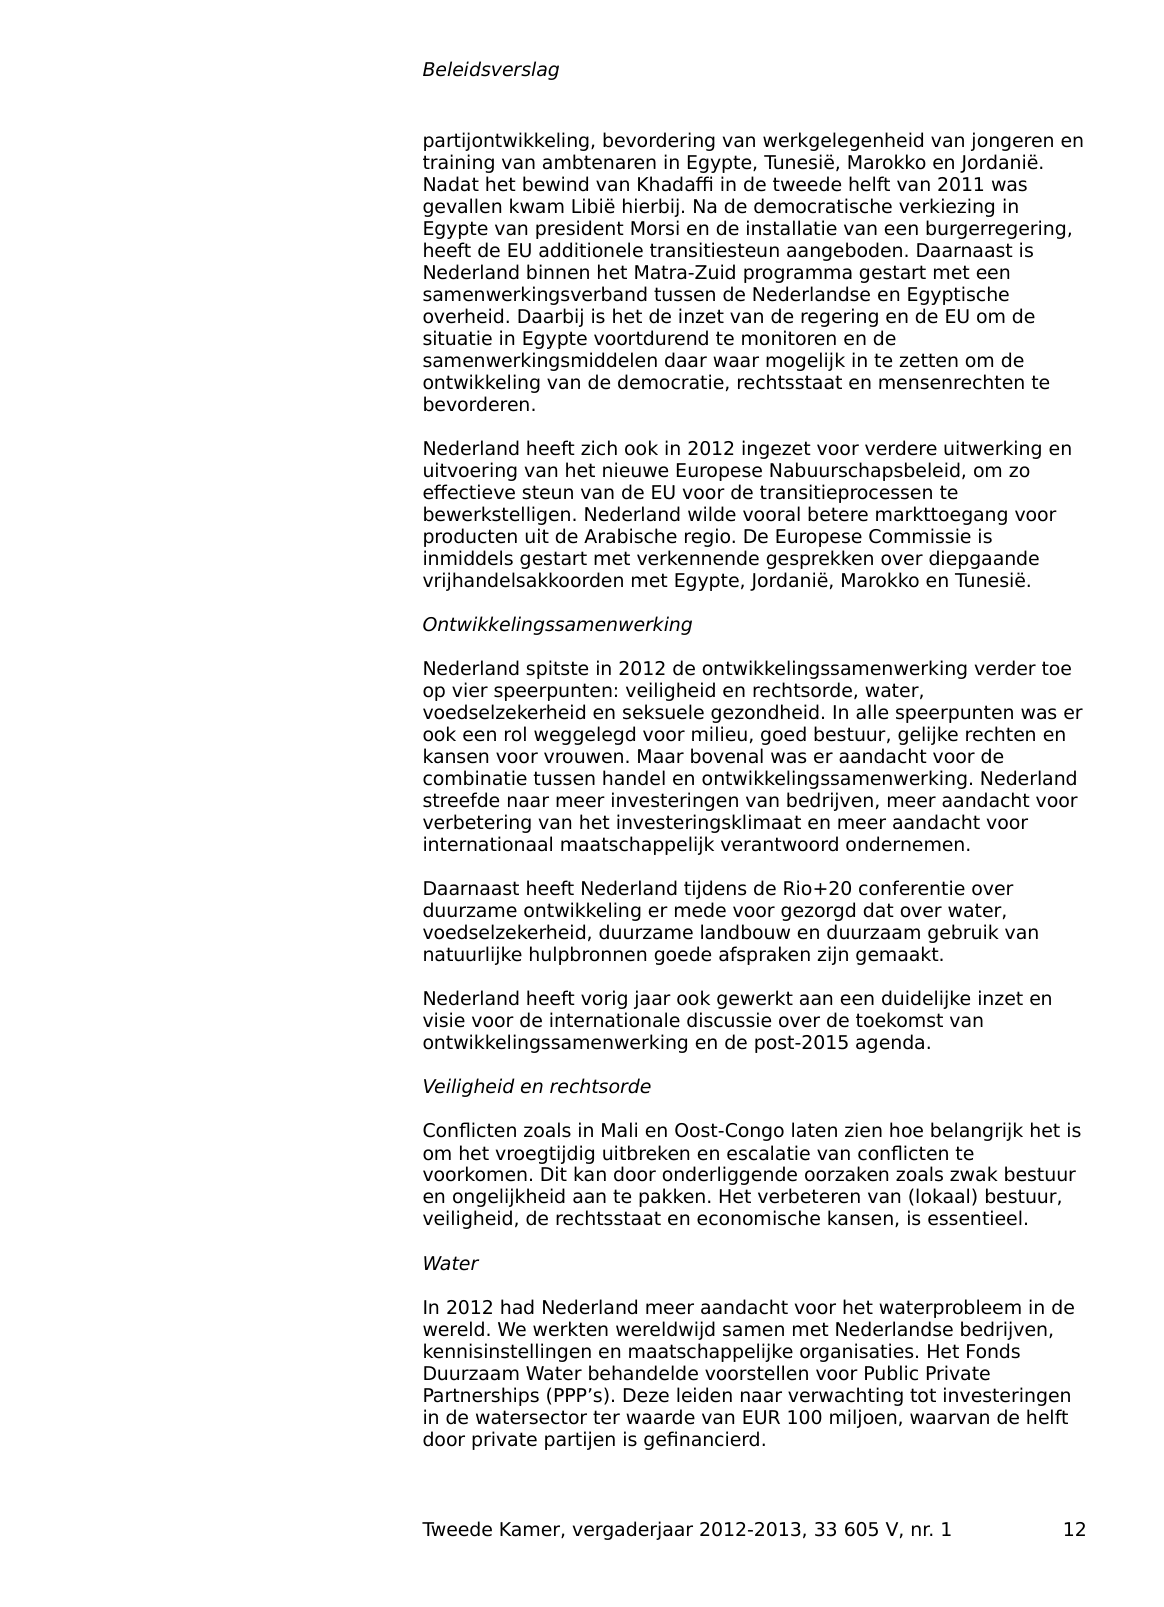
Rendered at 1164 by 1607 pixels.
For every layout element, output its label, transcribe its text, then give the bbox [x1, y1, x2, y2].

text Nederland spitste in 2012 de ontwikkelingssamenwerking verder toe op vier speerpunten: veiligheid en rechtsorde, water, voedselzekerheid en seksuele gezondheid. In alle speerpunten was er ook een rol weggelegd voor milieu, goed bestuur, gelijke rechten en kansen voor vrouwen. Maar bovenal was er aandacht voor de combinatie tussen handel en ontwikkelingssamenwerking. Nederland streefde naar meer investeringen van bedrijven, meer aandacht voor verbetering van het investeringsklimaat en meer aandacht voor internationaal maatschappelijk verantwoord ondernemen. [422, 658, 1087, 856]
subtitle Ontwikkelingssamenwerking [422, 614, 1087, 636]
text partijontwikkeling, bevordering van werkgelegenheid van jongeren en training van ambtenaren in Egypte, Tunesië, Marokko en Jordanië. Nadat het bewind van Khadaffi in de tweede helft van 2011 was gevallen kwam Libië hierbij. Na de democratische verkiezing in Egypte van president Morsi en de installatie van een burgerregering, heeft de EU additionele transitiesteun aangeboden. Daarnaast is Nederland binnen het Matra-Zuid programma gestart met een samenwerkingsverband tussen de Nederlandse en Egyptische overheid. Daarbij is het de inzet van de regering en de EU om de situatie in Egypte voortdurend te monitoren en de samenwerkingsmiddelen daar waar mogelijk in te zetten om de ontwikkeling van de democratie, rechtsstaat en mensenrechten te bevorderen. [422, 130, 1087, 416]
subtitle Water [422, 1252, 1087, 1274]
text In 2012 had Nederland meer aandacht voor het waterprobleem in de wereld. We werkten wereldwijd samen met Nederlandse bedrijven, kennisinstellingen en maatschappelijke organisaties. Het Fonds Duurzaam Water behandelde voorstellen voor Public Private Partnerships (PPP’s). Deze leiden naar verwachting tot investeringen in de watersector ter waarde van EUR 100 miljoen, waarvan de helft door private partijen is gefinancierd. [422, 1297, 1087, 1451]
subtitle Veiligheid en rechtsorde [422, 1076, 1087, 1098]
text Nederland heeft vorig jaar ook gewerkt aan een duidelijke inzet en visie voor de internationale discussie over de toekomst van ontwikkelingssamenwerking en de post-2015 agenda. [422, 988, 1087, 1054]
text Nederland heeft zich ook in 2012 ingezet voor verdere uitwerking en uitvoering van het nieuwe Europese Nabuurschapsbeleid, om zo effectieve steun van de EU voor de transitieprocessen te bewerkstelligen. Nederland wilde vooral betere markttoegang voor producten uit de Arabische regio. De Europese Commissie is inmiddels gestart met verkennende gesprekken over diepgaande vrijhandelsakkoorden met Egypte, Jordanië, Marokko en Tunesië. [422, 438, 1087, 592]
text Conflicten zoals in Mali en Oost-Congo laten zien hoe belangrijk het is om het vroegtijdig uitbreken en escalatie van conflicten te voorkomen. Dit kan door onderliggende oorzaken zoals zwak bestuur en ongelijkheid aan te pakken. Het verbeteren van (lokaal) bestuur, veiligheid, de rechtsstaat en economische kansen, is essentieel. [422, 1120, 1087, 1230]
text Daarnaast heeft Nederland tijdens de Rio+20 conferentie over duurzame ontwikkeling er mede voor gezorgd dat over water, voedselzekerheid, duurzame landbouw en duurzaam gebruik van natuurlijke hulpbronnen goede afspraken zijn gemaakt. [422, 878, 1087, 966]
